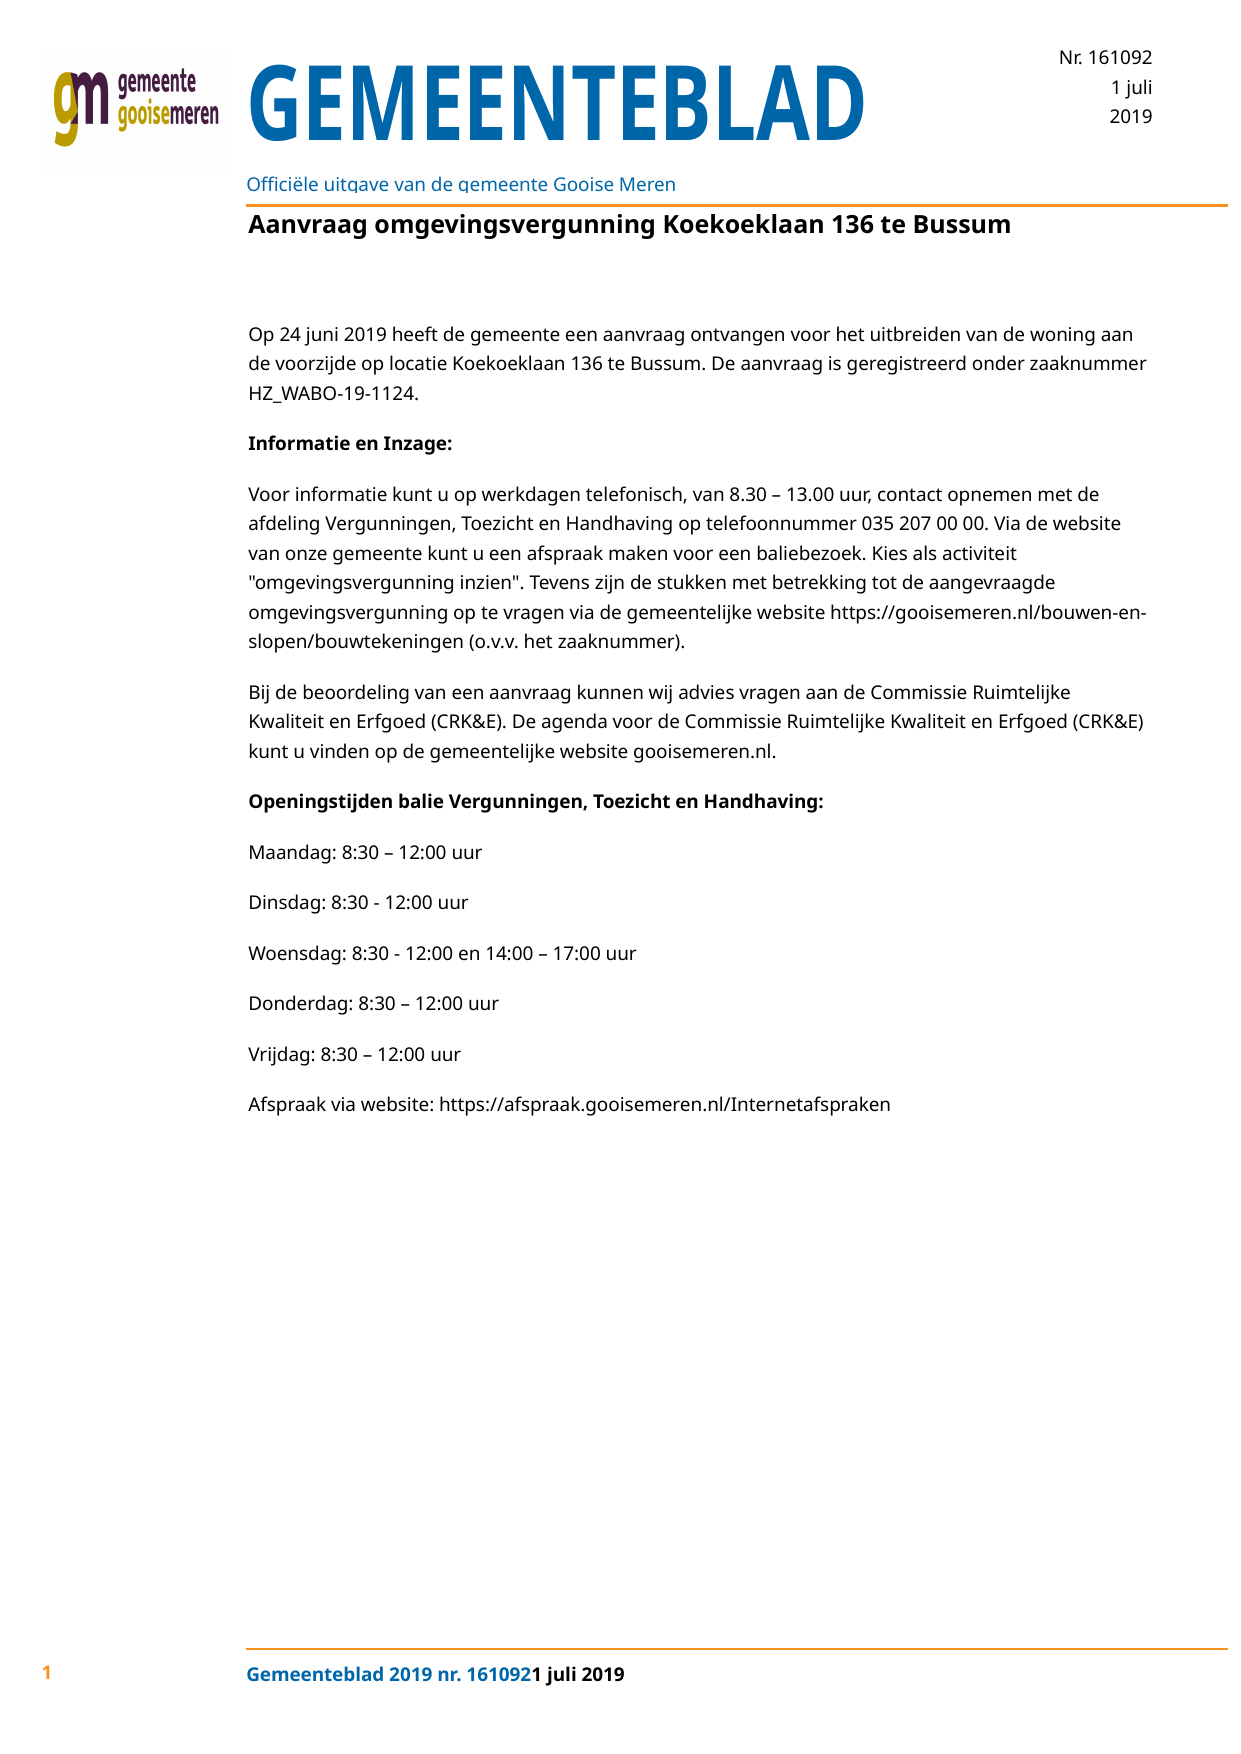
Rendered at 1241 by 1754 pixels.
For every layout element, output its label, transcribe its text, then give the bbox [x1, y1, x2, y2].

text Bij de beoordeling van een aanvraag kunnen wij advies vragen aan de Commissie Ruimtelijke Kwaliteit en Erfgoed (CRK&E). De agenda voor de Commissie Ruimtelijke Kwaliteit en Erfgoed (CRK&E) kunt u vinden op de gemeentelijke website gooisemeren.nl. [248, 679, 1152, 764]
text Dinsdag: 8:30 - 12:00 uur [248, 889, 1152, 915]
text Afspraak via website: https://afspraak.gooisemeren.nl/Internetafspraken [248, 1091, 1152, 1117]
text Openingstijden balie Vergunningen, Toezicht en Handhaving: [248, 789, 1152, 814]
text Maandag: 8:30 – 12:00 uur [248, 839, 1152, 865]
text Vrijdag: 8:30 – 12:00 uur [248, 1041, 1152, 1066]
picture [41, 47, 231, 172]
text Aanvraag omgevingsvergunning Koekoeklaan 136 te Bussum [248, 207, 1152, 241]
text Donderdag: 8:30 – 12:00 uur [248, 990, 1152, 1016]
text Informatie en Inzage: [248, 430, 1152, 456]
text Voor informatie kunt u op werkdagen telefonisch, van 8.30 – 13.00 uur, contact opnemen met de afdeling Vergunningen, Toezicht en Handhaving op telefoonnummer 035 207 00 00. Via de website van onze gemeente kunt u een afspraak maken voor een baliebezoek. Kies als activiteit "omgevingsvergunning inzien". Tevens zijn de stukken met betrekking tot de aangevraagde omgevingsvergunning op te vragen via de gemeentelijke website https://gooisemeren.nl/bouwen-en-slopen/bouwtekeningen (o.v.v. het zaaknummer). [248, 481, 1152, 654]
text Woensdag: 8:30 - 12:00 en 14:00 – 17:00 uur [248, 940, 1152, 966]
text Op 24 juni 2019 heeft de gemeente een aanvraag ontvangen voor het uitbreiden van de woning aan de voorzijde op locatie Koekoeklaan 136 te Bussum. De aanvraag is geregistreerd onder zaaknummer HZ_WABO-19-1124. [248, 321, 1152, 406]
